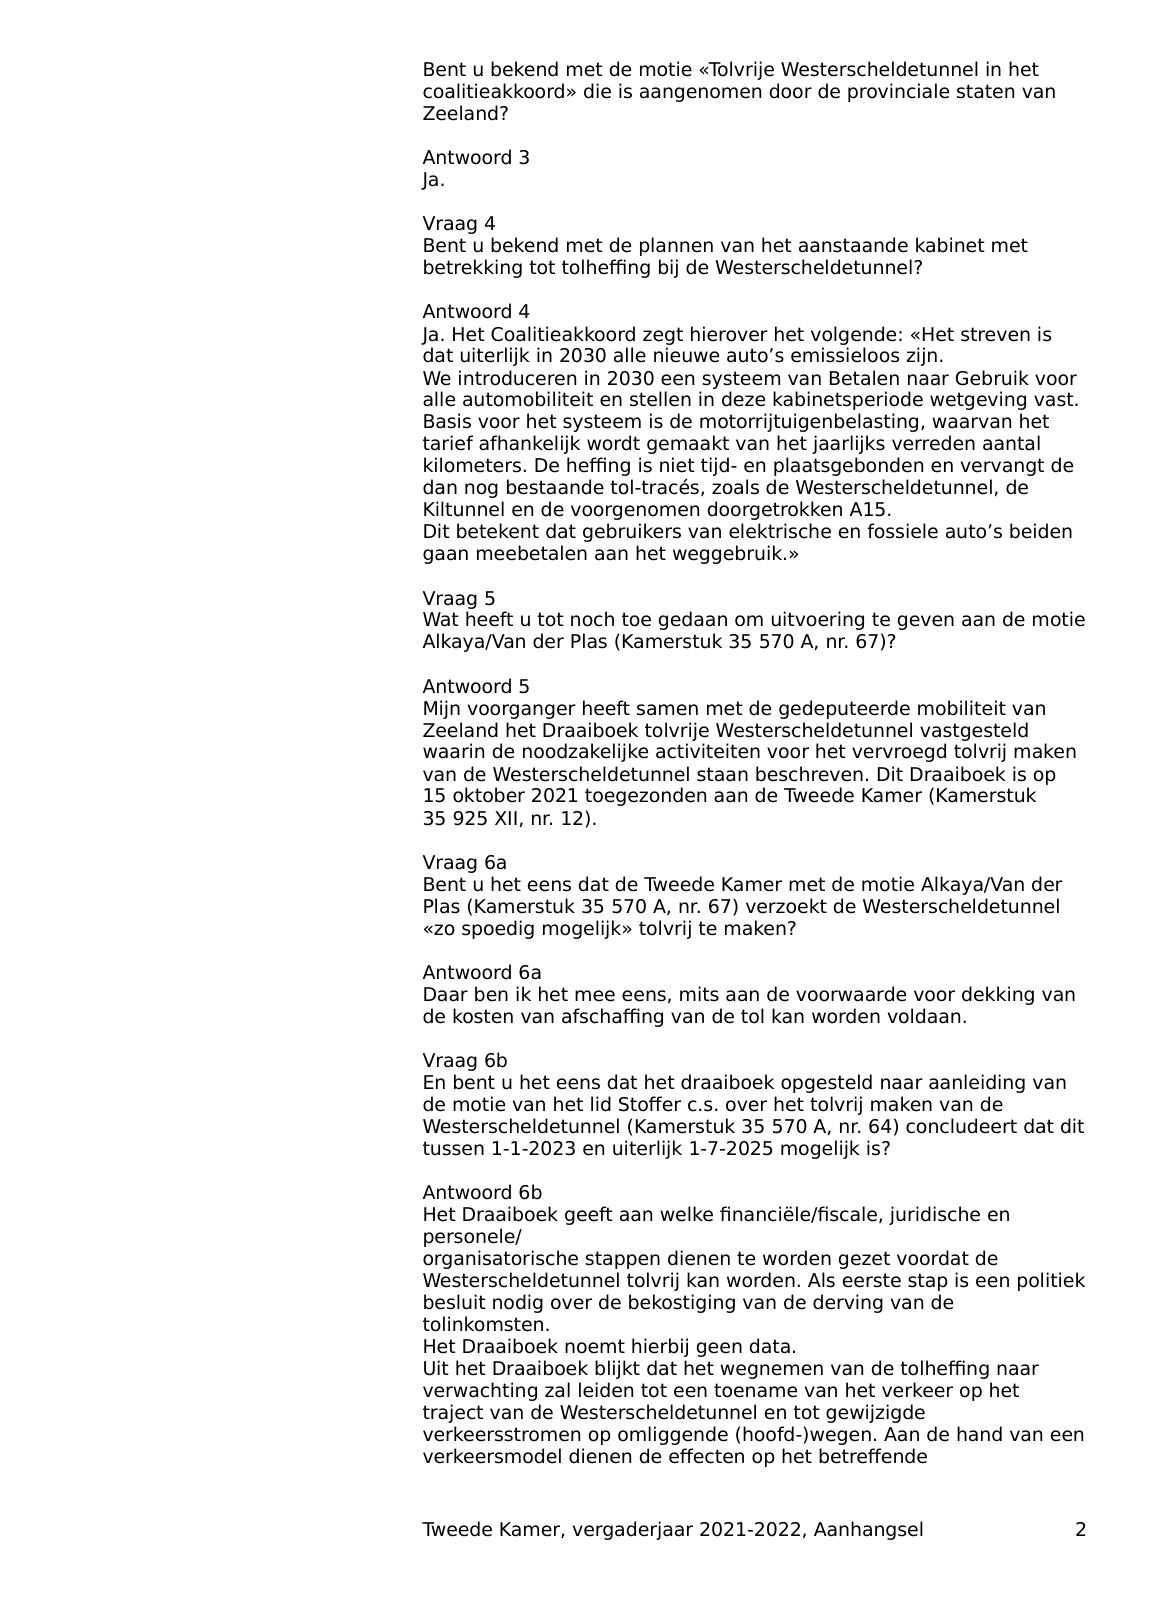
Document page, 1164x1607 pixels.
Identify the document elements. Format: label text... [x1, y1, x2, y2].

text Het Draaiboek geeft aan welke financiële/fiscale, juridische en personele/ [422, 1204, 1087, 1248]
text organisatorische stappen dienen te worden gezet voordat de Westerscheldetunnel tolvrij kan worden. Als eerste stap is een politiek besluit nodig over de bekostiging van de derving van de tolinkomsten. [422, 1248, 1087, 1336]
text Vraag 6b [422, 1050, 1087, 1072]
text Vraag 5 [422, 587, 1087, 609]
text Ja. Het Coalitieakkoord zegt hierover het volgende: «Het streven is dat uiterlijk in 2030 alle nieuwe auto’s emissieloos zijn. [422, 323, 1087, 367]
text Wat heeft u tot noch toe gedaan om uitvoering te geven aan de motie Alkaya/Van der Plas (Kamerstuk 35 570 A, nr. 67)? [422, 609, 1087, 653]
text Antwoord 3 [422, 147, 1087, 169]
text Bent u bekend met de plannen van het aanstaande kabinet met betrekking tot tolheffing bij de Westerscheldetunnel? [422, 235, 1087, 279]
text Dit betekent dat gebruikers van elektrische en fossiele auto’s beiden gaan meebetalen aan het weggebruik.» [422, 521, 1087, 565]
text Bent u bekend met de motie «Tolvrije Westerscheldetunnel in het coalitieakkoord» die is aangenomen door de provinciale staten van Zeeland? [422, 59, 1087, 125]
text Ja. [422, 169, 1087, 191]
text Antwoord 6b [422, 1182, 1087, 1204]
text Bent u het eens dat de Tweede Kamer met de motie Alkaya/Van der Plas (Kamerstuk 35 570 A, nr. 67) verzoekt de Westerscheldetunnel «zo spoedig mogelijk» tolvrij te maken? [422, 873, 1087, 939]
text Mijn voorganger heeft samen met de gedeputeerde mobiliteit van Zeeland het Draaiboek tolvrije Westerscheldetunnel vastgesteld waarin de noodzakelijke activiteiten voor het vervroegd tolvrij maken van de Westerscheldetunnel staan beschreven. Dit Draaiboek is op 15 oktober 2021 toegezonden aan de Tweede Kamer (Kamerstuk 35 925 XII, nr. 12). [422, 697, 1087, 829]
text Daar ben ik het mee eens, mits aan de voorwaarde voor dekking van de kosten van afschaffing van de tol kan worden voldaan. [422, 984, 1087, 1028]
text Uit het Draaiboek blijkt dat het wegnemen van de tolheffing naar verwachting zal leiden tot een toename van het verkeer op het traject van de Westerscheldetunnel en tot gewijzigde verkeersstromen op omliggende (hoofd-)wegen. Aan de hand van een verkeersmodel dienen de effecten op het betreffende [422, 1358, 1087, 1468]
text Antwoord 5 [422, 676, 1087, 697]
text We introduceren in 2030 een systeem van Betalen naar Gebruik voor alle automobiliteit en stellen in deze kabinetsperiode wetgeving vast. Basis voor het systeem is de motorrijtuigenbelasting, waarvan het tarief afhankelijk wordt gemaakt van het jaarlijks verreden aantal kilometers. De heffing is niet tijd- en plaatsgebonden en vervangt de dan nog bestaande tol-tracés, zoals de Westerscheldetunnel, de Kiltunnel en de voorgenomen doorgetrokken A15. [422, 367, 1087, 521]
text Vraag 6a [422, 852, 1087, 873]
text Antwoord 6a [422, 962, 1087, 984]
text Vraag 4 [422, 213, 1087, 235]
text En bent u het eens dat het draaiboek opgesteld naar aanleiding van de motie van het lid Stoffer c.s. over het tolvrij maken van de Westerscheldetunnel (Kamerstuk 35 570 A, nr. 64) concludeert dat dit tussen 1-1-2023 en uiterlijk 1-7-2025 mogelijk is? [422, 1072, 1087, 1160]
text Het Draaiboek noemt hierbij geen data. [422, 1336, 1087, 1358]
text Antwoord 4 [422, 301, 1087, 323]
